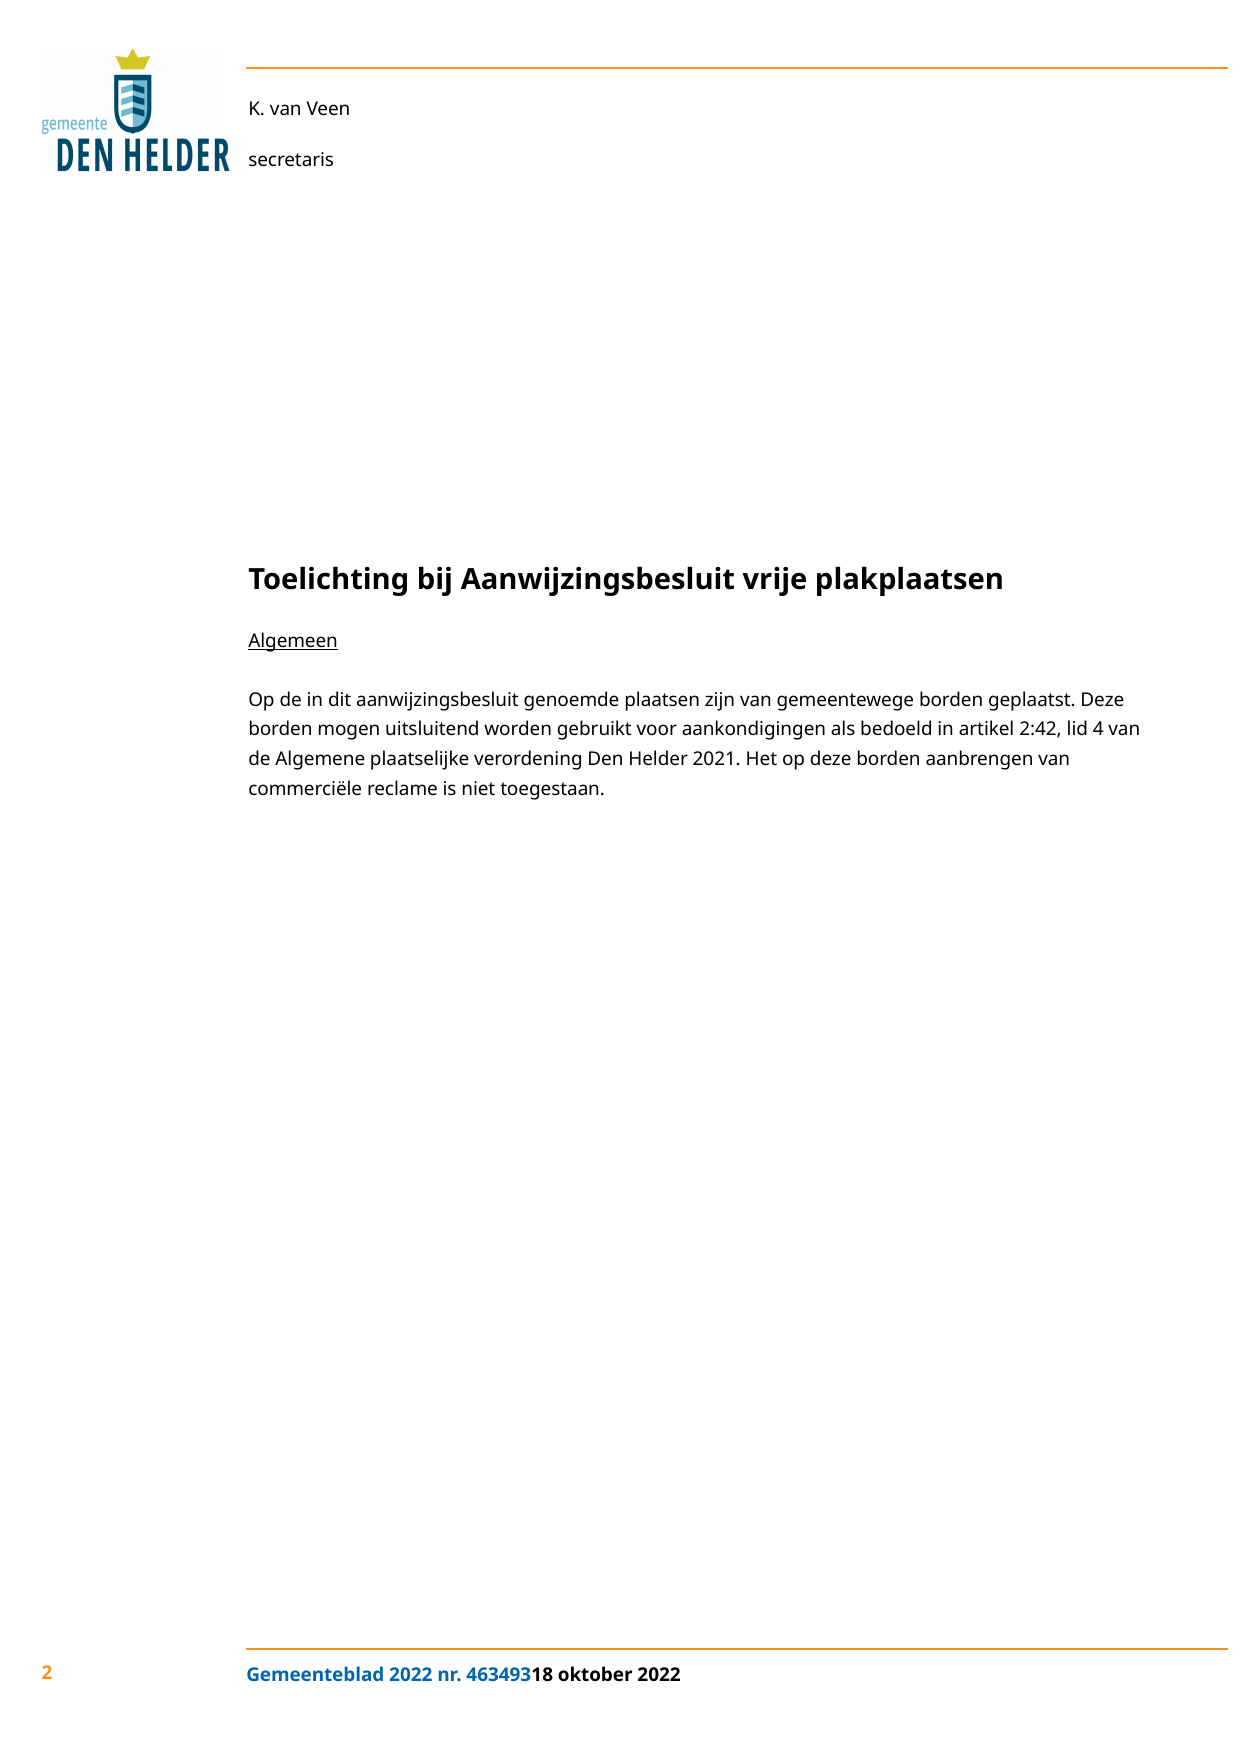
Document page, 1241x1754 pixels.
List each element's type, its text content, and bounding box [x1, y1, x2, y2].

text K. van Veen [248, 95, 1152, 121]
picture [41, 47, 231, 172]
text Algemeen [248, 627, 1152, 652]
text Toelichting bij Aanwijzingsbesluit vrije plakplaatsen [248, 558, 1152, 598]
picture [63, 144, 68, 165]
picture [220, 160, 224, 172]
picture [100, 154, 106, 172]
picture [130, 157, 135, 172]
text secretaris [248, 146, 1152, 172]
picture [182, 144, 187, 165]
text Op de in dit aanwijzingsbesluit genoemde plaatsen zijn van gemeentewege borden geplaatst. Deze borden mogen uitsluitend worden gebruikt voor aankondigingen als bedoeld in artikel 2:42, lid 4 van de Algemene plaatselijke verordening Den Helder 2021. Het op deze borden aanbrengen van commerciële reclame is niet toegestaan. [248, 686, 1152, 800]
